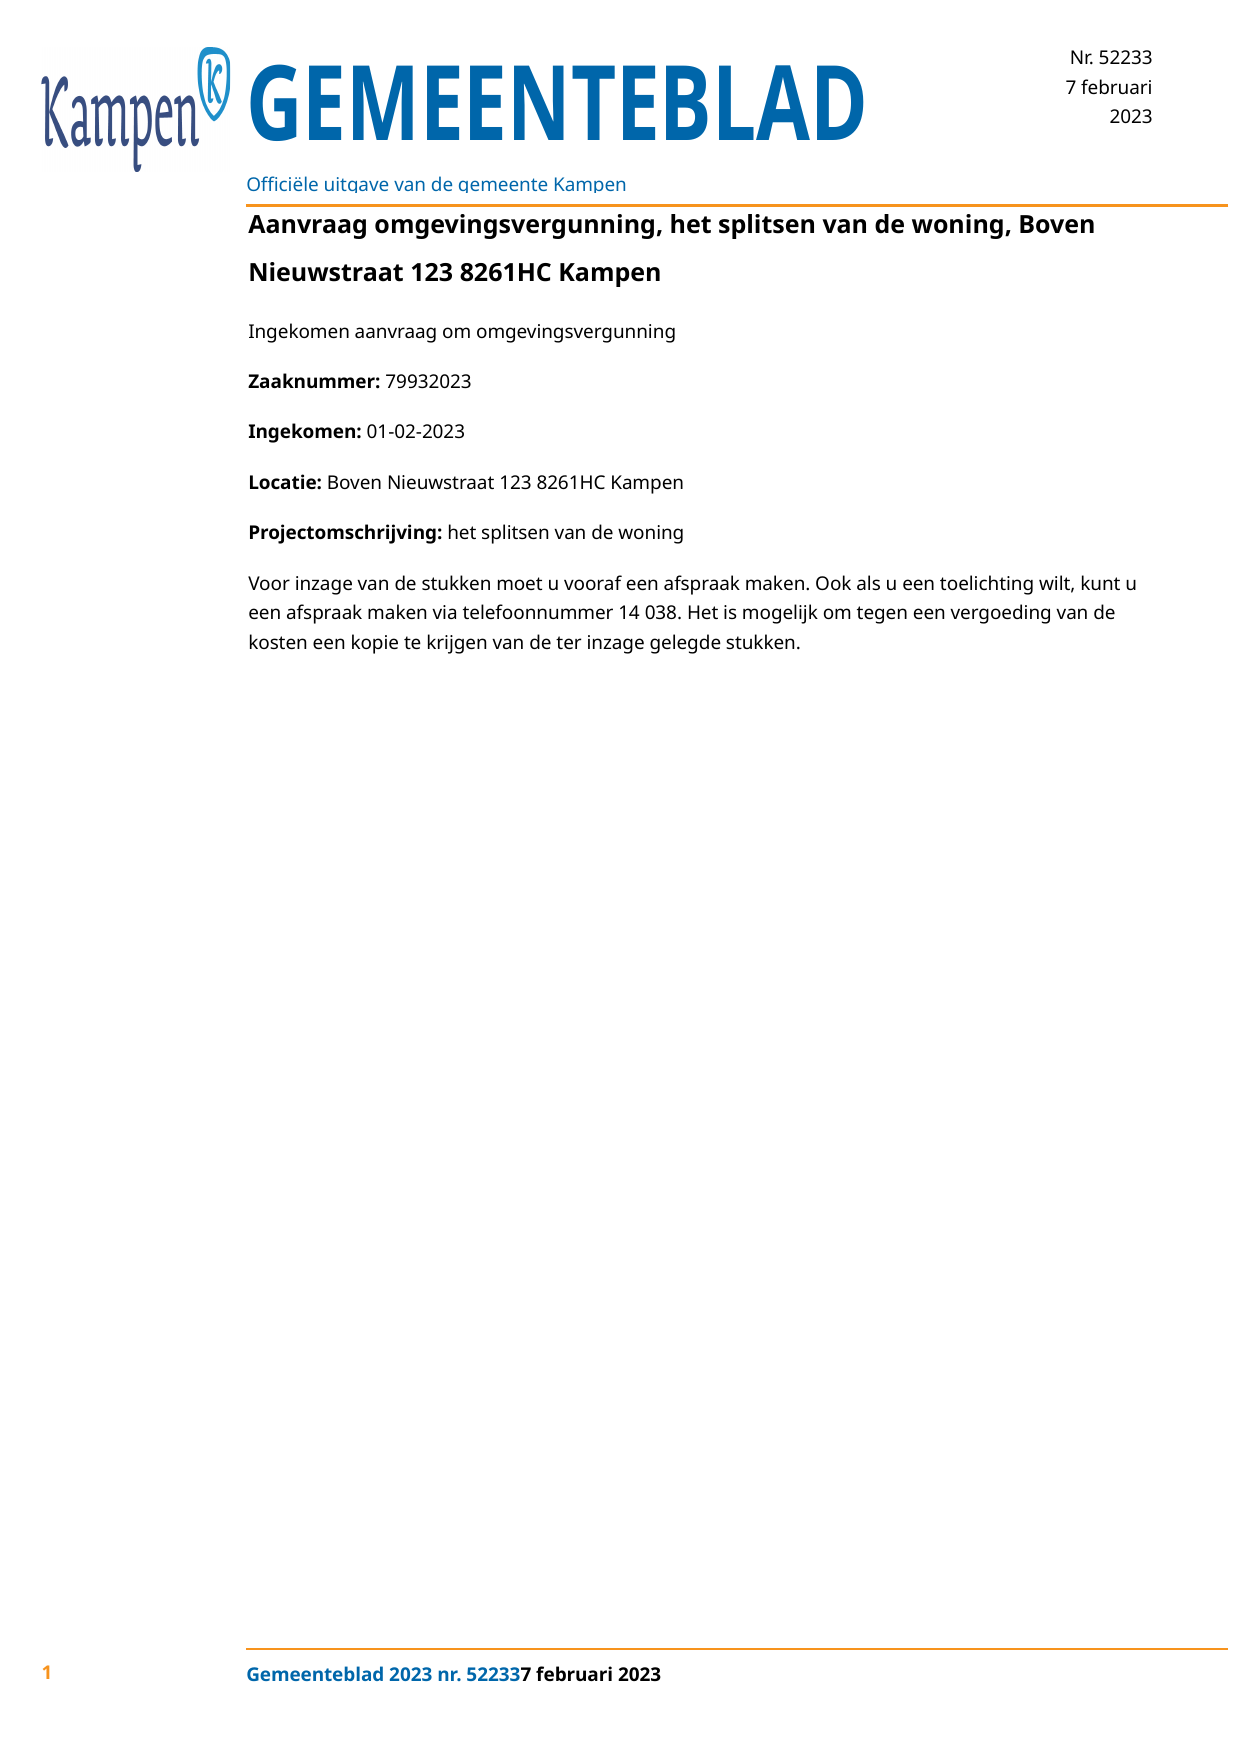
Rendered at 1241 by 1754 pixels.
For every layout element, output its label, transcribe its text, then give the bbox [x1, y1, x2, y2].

text Locatie: Boven Nieuwstraat 123 8261HC Kampen [248, 469, 1152, 495]
text Ingekomen: 01-02-2023 [248, 419, 1152, 444]
text Ingekomen aanvraag om omgevingsvergunning [248, 318, 1152, 344]
text Projectomschrijving: het splitsen van de woning [248, 519, 1152, 545]
text Voor inzage van de stukken moet u vooraf een afspraak maken. Ook als u een toelichting wilt, kunt u een afspraak maken via telefoonnummer 14 038. Het is mogelijk om tegen een vergoeding van de kosten een kopie te krijgen van de ter inzage gelegde stukken. [248, 570, 1152, 655]
text Zaaknummer: 79932023 [248, 368, 1152, 394]
picture [41, 47, 231, 172]
text Aanvraag omgevingsvergunning, het splitsen van de woning, Boven Nieuwstraat 123 8261HC Kampen [248, 207, 1152, 288]
